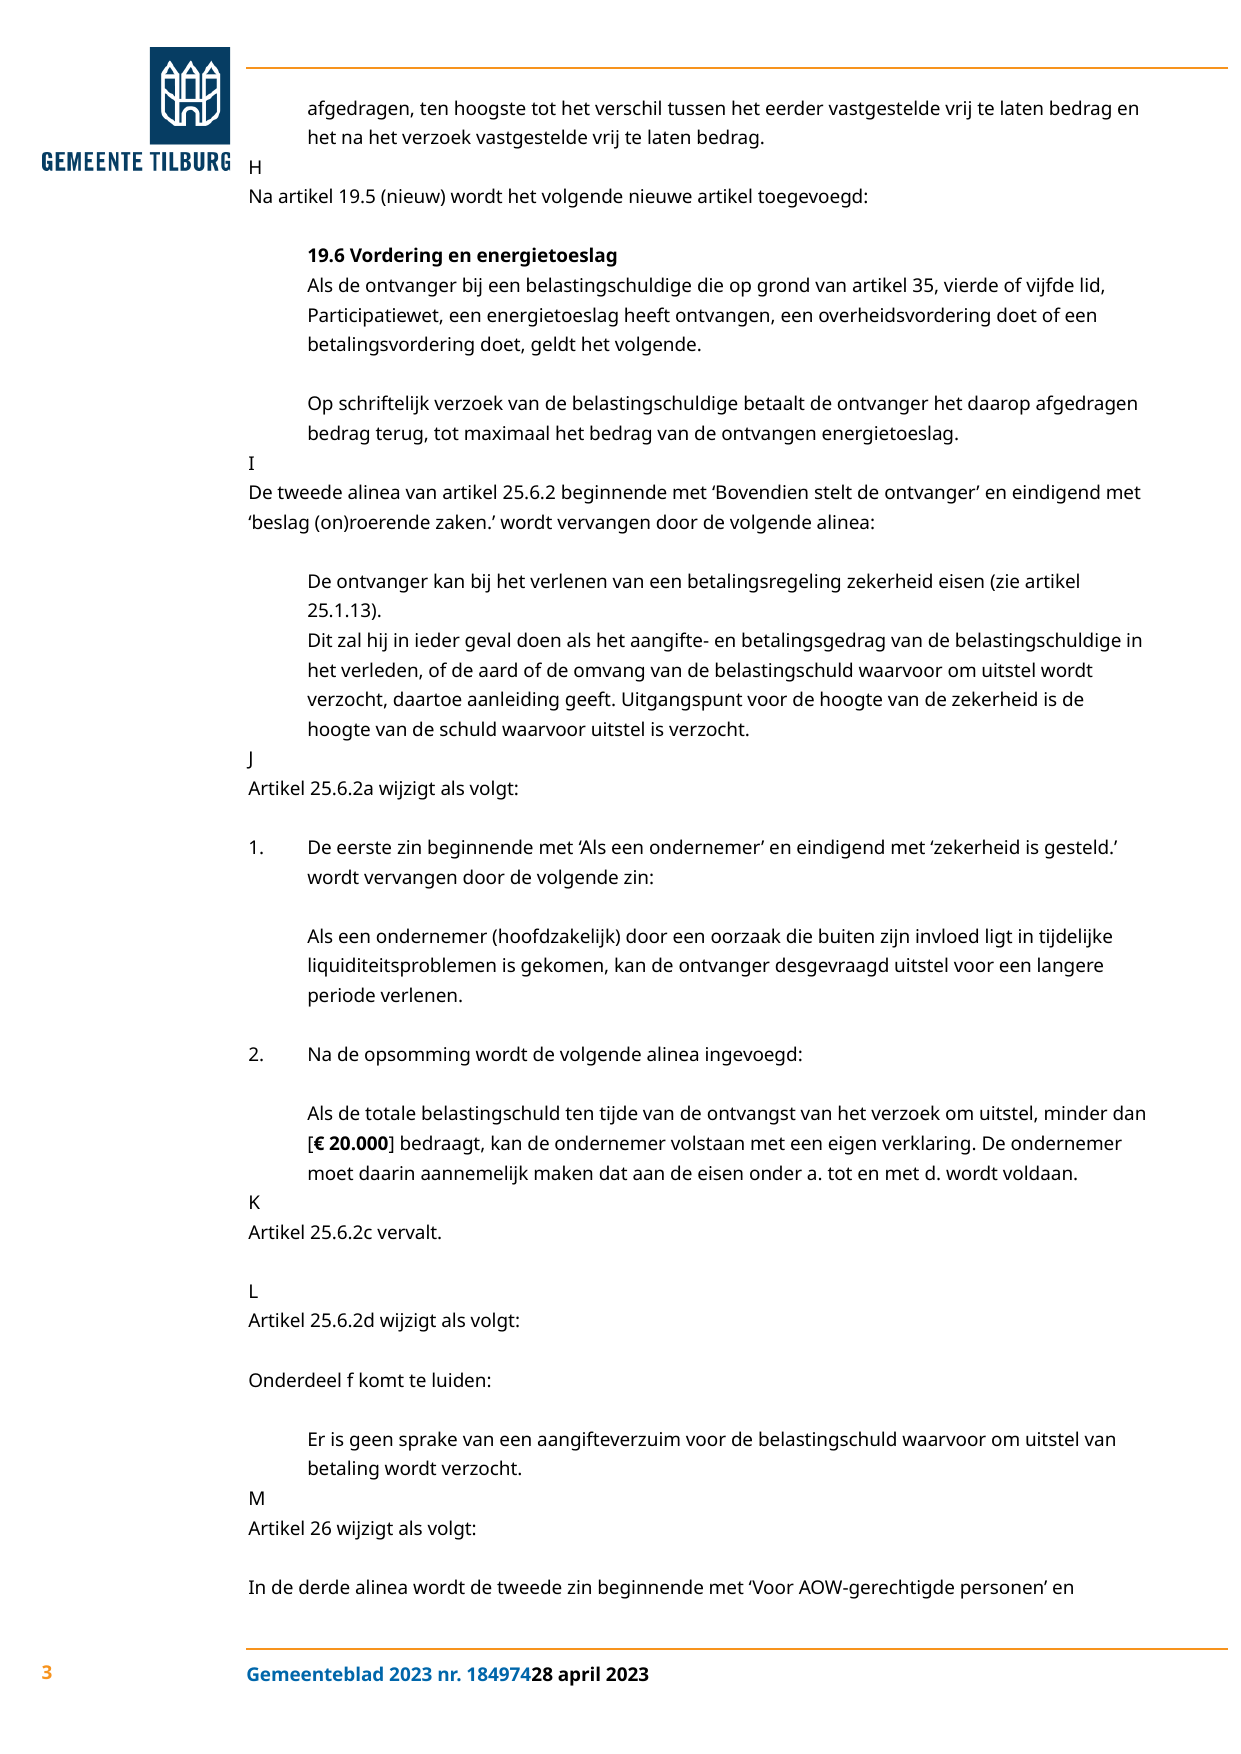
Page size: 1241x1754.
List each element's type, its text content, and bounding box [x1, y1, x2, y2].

list De eerste zin beginnende met ‘Als een ondernemer’ en eindigend met ‘zekerheid is gesteld.’ wordt vervangen door de volgende zin: [248, 834, 1152, 890]
list Er is geen sprake van een aangifteverzuim voor de belastingschuld waarvoor om uitstel van betaling wordt verzocht. [248, 1426, 1152, 1481]
text Artikel 25.6.2d wijzigt als volgt: [248, 1308, 1152, 1333]
text M [248, 1485, 1152, 1511]
list Als een ondernemer (hoofdzakelijk) door een oorzaak die buiten zijn invloed ligt in tijdelijke liquiditeitsproblemen is gekomen, kan de ontvanger desgevraagd uitstel voor een langere periode verlenen. [248, 923, 1152, 1008]
text De tweede alinea van artikel 25.6.2 beginnende met ‘Bovendien stelt de ontvanger’ en eindigend met ‘beslag (on)roerende zaken.’ wordt vervangen door de volgende alinea: [248, 479, 1152, 535]
list 19.6 Vordering en energietoeslag [248, 243, 1152, 268]
list Na de opsomming wordt de volgende alinea ingevoegd: [248, 1041, 1152, 1067]
text I [248, 450, 1152, 476]
text Artikel 25.6.2a wijzigt als volgt: [248, 775, 1152, 801]
text In de derde alinea wordt de tweede zin beginnende met ‘Voor AOW-gerechtigde personen’ en [248, 1574, 1152, 1600]
text Onderdeel f komt te luiden: [248, 1367, 1152, 1393]
list Als de ontvanger bij een belastingschuldige die op grond van artikel 35, vierde of vijfde lid, Participatiewet, een energietoeslag heeft ontvangen, een overheidsvordering doet of een betalingsvordering doet, geldt het volgende. [248, 272, 1152, 357]
text Na artikel 19.5 (nieuw) wordt het volgende nieuwe artikel toegevoegd: [248, 183, 1152, 209]
list Op schriftelijk verzoek van de belastingschuldige betaalt de ontvanger het daarop afgedragen bedrag terug, tot maximaal het bedrag van de ontvangen energietoeslag. [248, 391, 1152, 446]
list Dit zal hij in ieder geval doen als het aangifte- en betalingsgedrag van de belastingschuldige in het verleden, of de aard of de omvang van de belastingschuld waarvoor om uitstel wordt verzocht, daartoe aanleiding geeft. Uitgangspunt voor de hoogte van de zekerheid is de hoogte van de schuld waarvoor uitstel is verzocht. [248, 627, 1152, 742]
text K [248, 1189, 1152, 1215]
text H [248, 154, 1152, 180]
text J [248, 746, 1152, 771]
text Artikel 26 wijzigt als volgt: [248, 1515, 1152, 1541]
text Artikel 25.6.2c vervalt. [248, 1219, 1152, 1245]
picture [41, 47, 231, 172]
list afgedragen, ten hoogste tot het verschil tussen het eerder vastgestelde vrij te laten bedrag en het na het verzoek vastgestelde vrij te laten bedrag. [248, 95, 1152, 150]
text L [248, 1278, 1152, 1304]
list De ontvanger kan bij het verlenen van een betalingsregeling zekerheid eisen (zie artikel 25.1.13). [248, 568, 1152, 623]
list Als de totale belastingschuld ten tijde van de ontvangst van het verzoek om uitstel, minder dan [€ 20.000] bedraagt, kan de ondernemer volstaan met een eigen verklaring. De ondernemer moet daarin aannemelijk maken dat aan de eisen onder a. tot en met d. wordt voldaan. [248, 1101, 1152, 1186]
